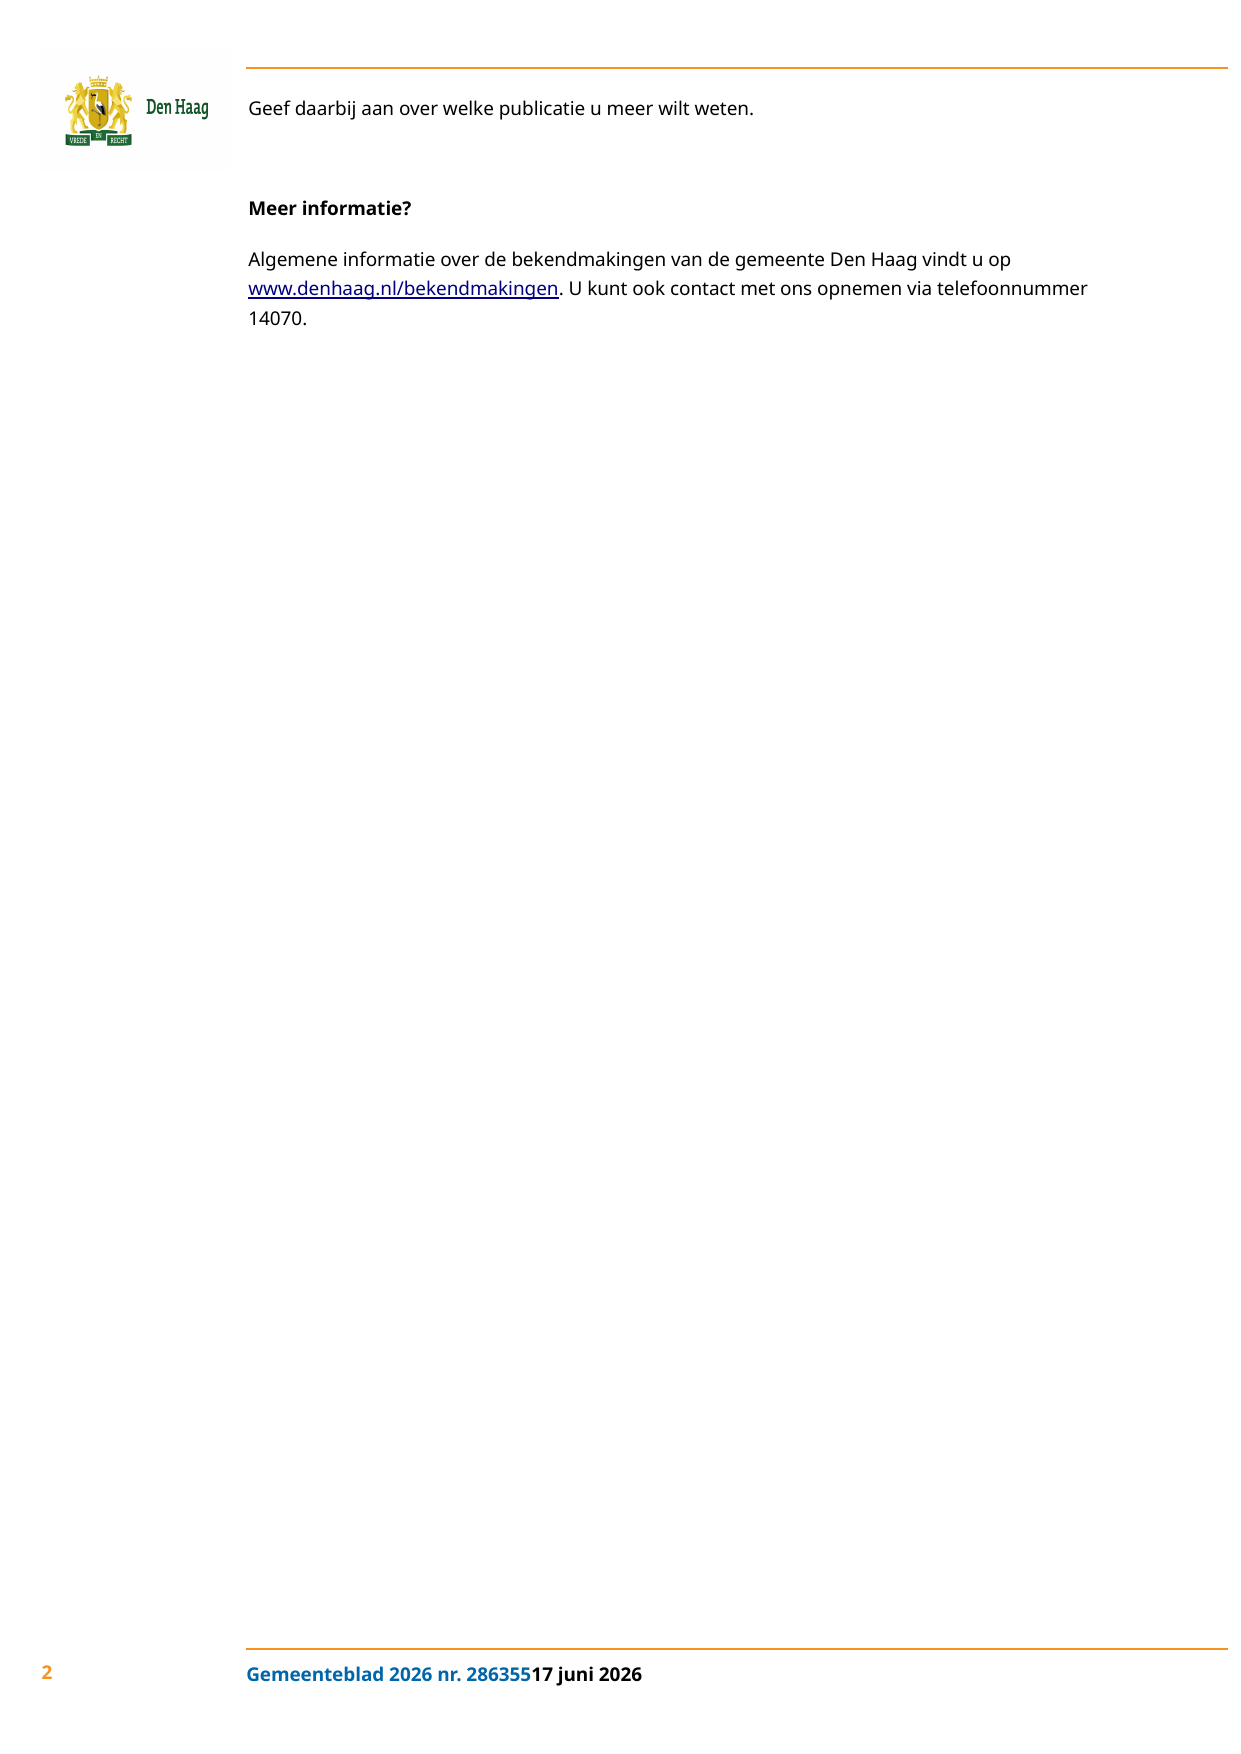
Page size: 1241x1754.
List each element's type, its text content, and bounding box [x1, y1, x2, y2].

text Meer informatie? [248, 196, 1152, 221]
text Algemene informatie over de bekendmakingen van de gemeente Den Haag vindt u op www.denhaag.nl/bekendmakingen. U kunt ook contact met ons opnemen via telefoonnummer 14070. [248, 246, 1152, 331]
text Geef daarbij aan over welke publicatie u meer wilt weten. [248, 95, 1152, 121]
picture [41, 47, 231, 172]
